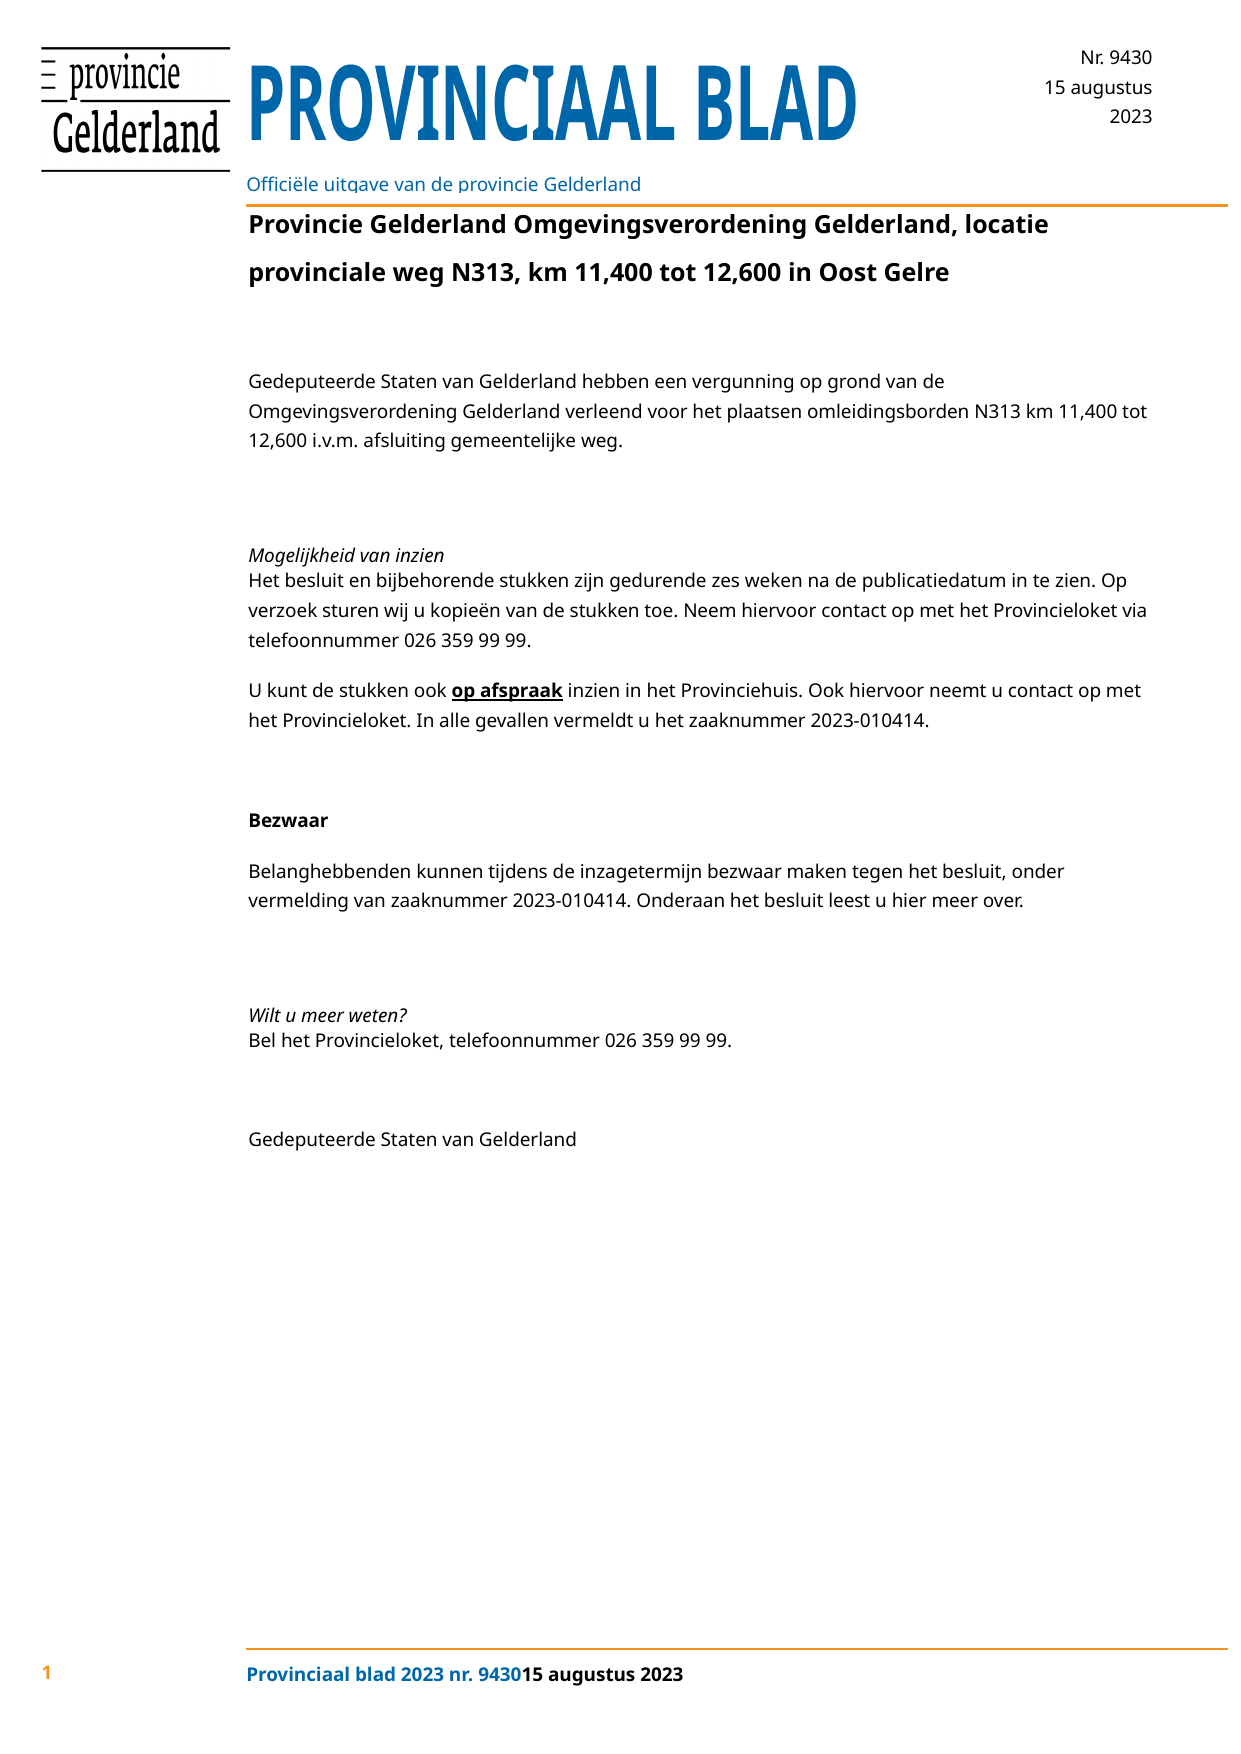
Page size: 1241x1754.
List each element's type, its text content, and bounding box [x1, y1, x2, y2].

text Mogelijkheid van inzien [248, 542, 1152, 568]
text U kunt de stukken ook op afspraak inzien in het Provinciehuis. Ook hiervoor neemt u contact op met het Provincieloket. In alle gevallen vermeldt u het zaaknummer 2023-010414. [248, 677, 1152, 732]
text Belanghebbenden kunnen tijdens de inzagetermijn bezwaar maken tegen het besluit, onder vermelding van zaaknummer 2023-010414. Onderaan het besluit leest u hier meer over. [248, 858, 1152, 913]
text Bel het Provincieloket, telefoonnummer 026 359 99 99. [248, 1028, 1152, 1053]
picture [41, 47, 231, 172]
text Gedeputeerde Staten van Gelderland [248, 1126, 1152, 1152]
text Provincie Gelderland Omgevingsverordening Gelderland, locatie provinciale weg N313, km 11,400 tot 12,600 in Oost Gelre [248, 207, 1152, 288]
text Bezwaar [248, 808, 1152, 833]
text Wilt u meer weten? [248, 1002, 1152, 1028]
text Het besluit en bijbehorende stukken zijn gedurende zes weken na de publicatiedatum in te zien. Op verzoek sturen wij u kopieën van de stukken toe. Neem hiervoor contact op met het Provincieloket via telefoonnummer 026 359 99 99. [248, 568, 1152, 652]
text Gedeputeerde Staten van Gelderland hebben een vergunning op grond van de Omgevingsverordening Gelderland verleend voor het plaatsen omleidingsborden N313 km 11,400 tot 12,600 i.v.m. afsluiting gemeentelijke weg. [248, 368, 1152, 453]
